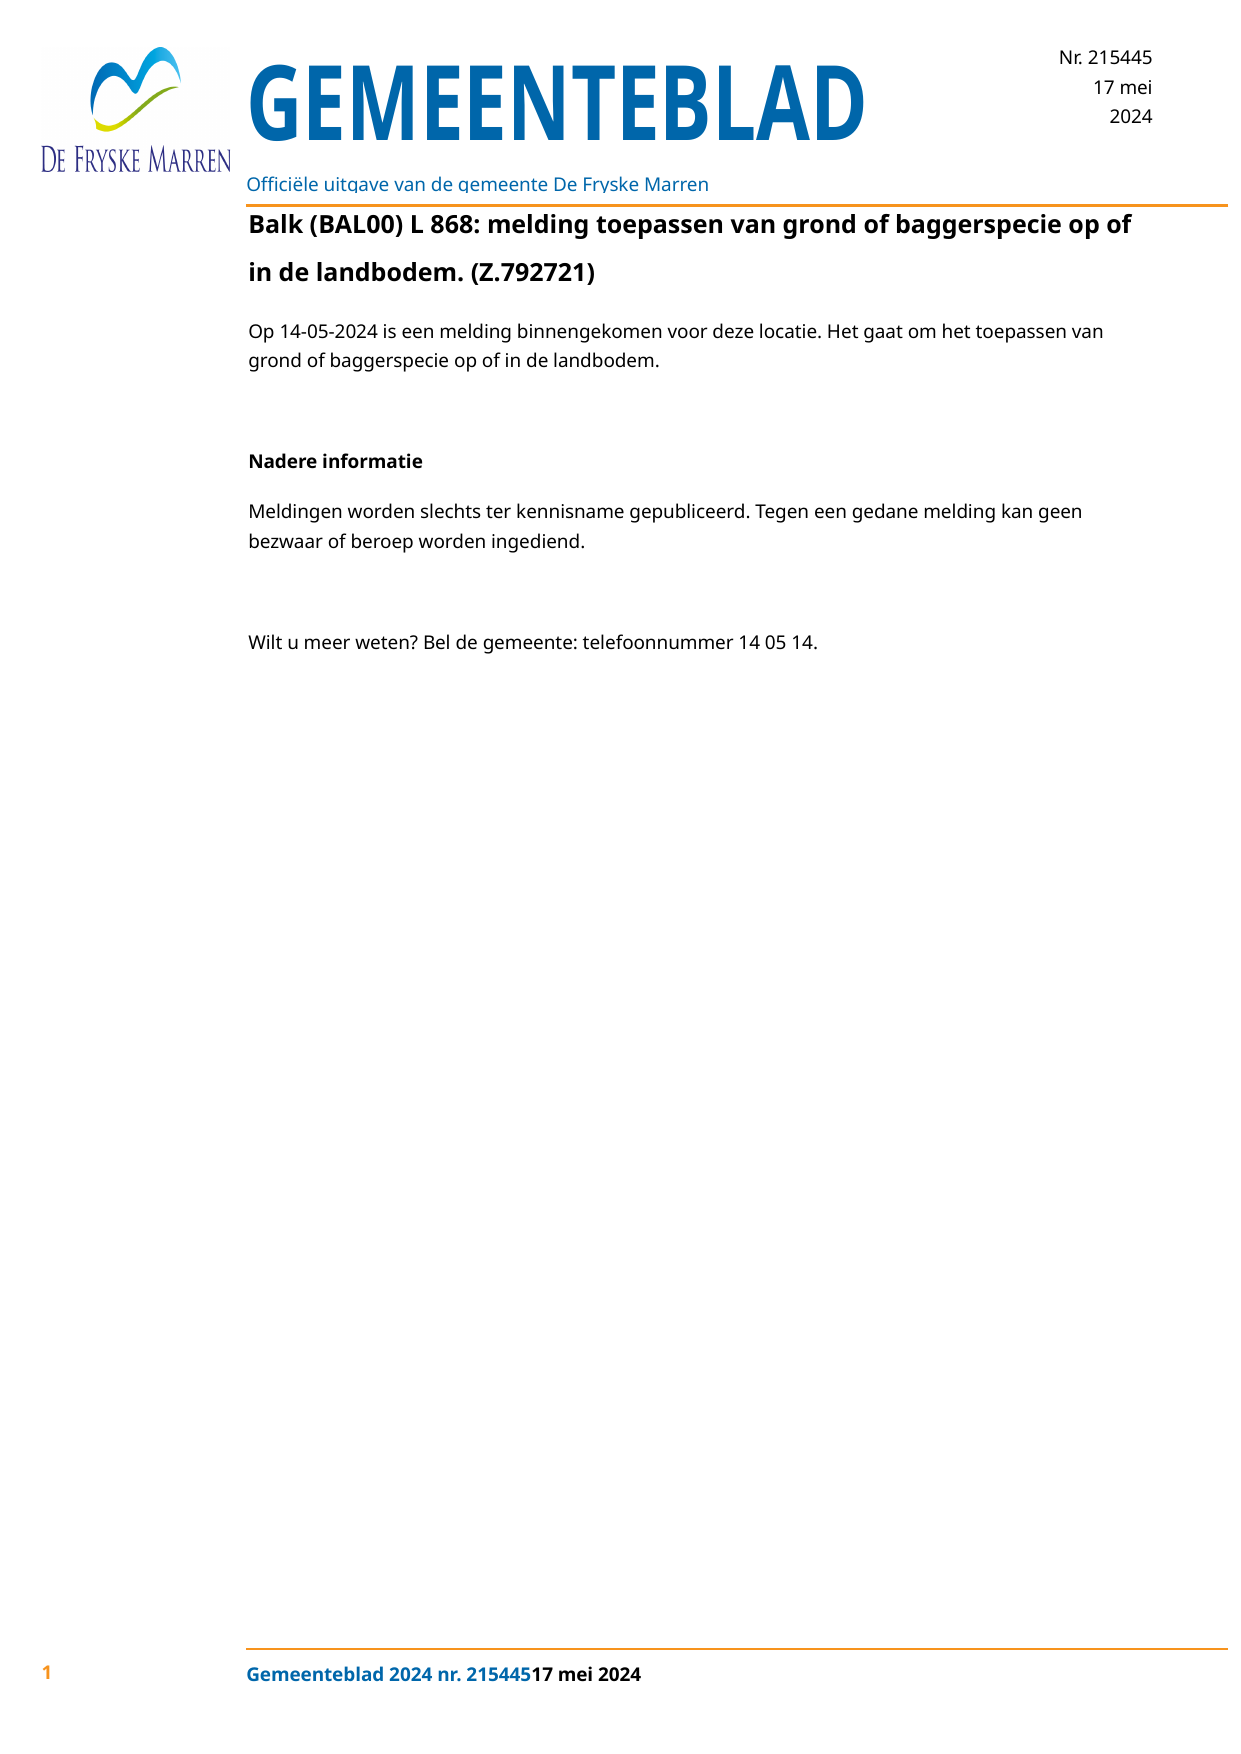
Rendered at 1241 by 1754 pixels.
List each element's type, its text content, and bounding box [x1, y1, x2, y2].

picture [41, 47, 231, 172]
text Balk (BAL00) L 868: melding toepassen van grond of baggerspecie op of in de landbodem. (Z.792721) [248, 207, 1152, 288]
text Op 14-05-2024 is een melding binnengekomen voor deze locatie. Het gaat om het toepassen van grond of baggerspecie op of in de landbodem. [248, 318, 1152, 373]
text Meldingen worden slechts ter kennisname gepubliceerd. Tegen een gedane melding kan geen bezwaar of beroep worden ingediend. [248, 499, 1152, 554]
text Wilt u meer weten? Bel de gemeente: telefoonnummer 14 05 14. [248, 629, 1152, 655]
text Nadere informatie [248, 448, 1152, 474]
